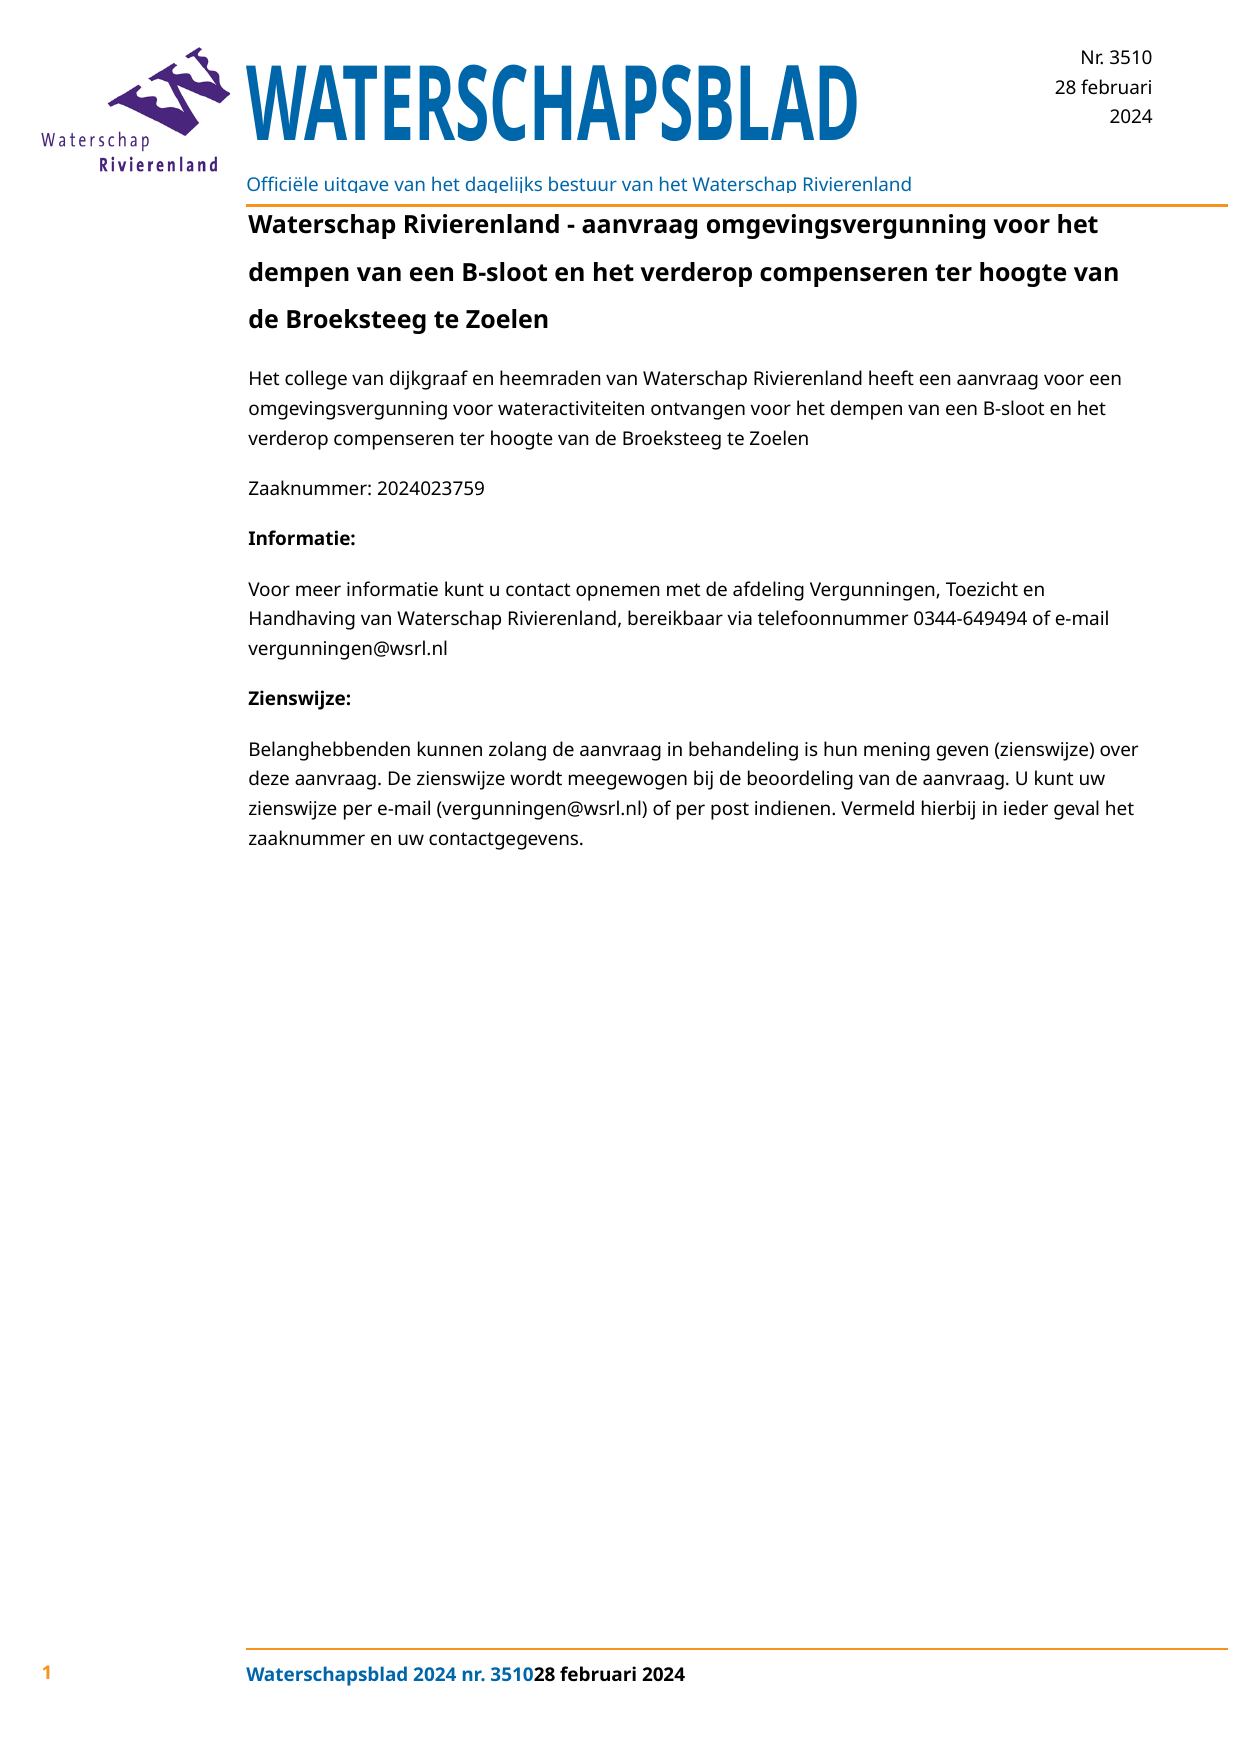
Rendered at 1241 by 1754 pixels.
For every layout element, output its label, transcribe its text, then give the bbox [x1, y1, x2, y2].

picture [41, 47, 231, 172]
text Het college van dijkgraaf en heemraden van Waterschap Rivierenland heeft een aanvraag voor een omgevingsvergunning voor wateractiviteiten ontvangen voor het dempen van een B-sloot en het verderop compenseren ter hoogte van de Broeksteeg te Zoelen [248, 366, 1152, 450]
text Zaaknummer: 2024023759 [248, 475, 1152, 501]
text Belanghebbenden kunnen zolang de aanvraag in behandeling is hun mening geven (zienswijze) over deze aanvraag. De zienswijze wordt meegewogen bij de beoordeling van de aanvraag. U kunt uw zienswijze per e-mail (vergunningen@wsrl.nl) of per post indienen. Vermeld hierbij in ieder geval het zaaknummer en uw contactgegevens. [248, 736, 1152, 850]
text Zienswijze: [248, 686, 1152, 711]
text Waterschap Rivierenland - aanvraag omgevingsvergunning voor het dempen van een B-sloot en het verderop compenseren ter hoogte van de Broeksteeg te Zoelen [248, 207, 1152, 336]
text Informatie: [248, 526, 1152, 551]
text Voor meer informatie kunt u contact opnemen met de afdeling Vergunningen, Toezicht en Handhaving van Waterschap Rivierenland, bereikbaar via telefoonnummer 0344-649494 of e-mail vergunningen@wsrl.nl [248, 576, 1152, 661]
